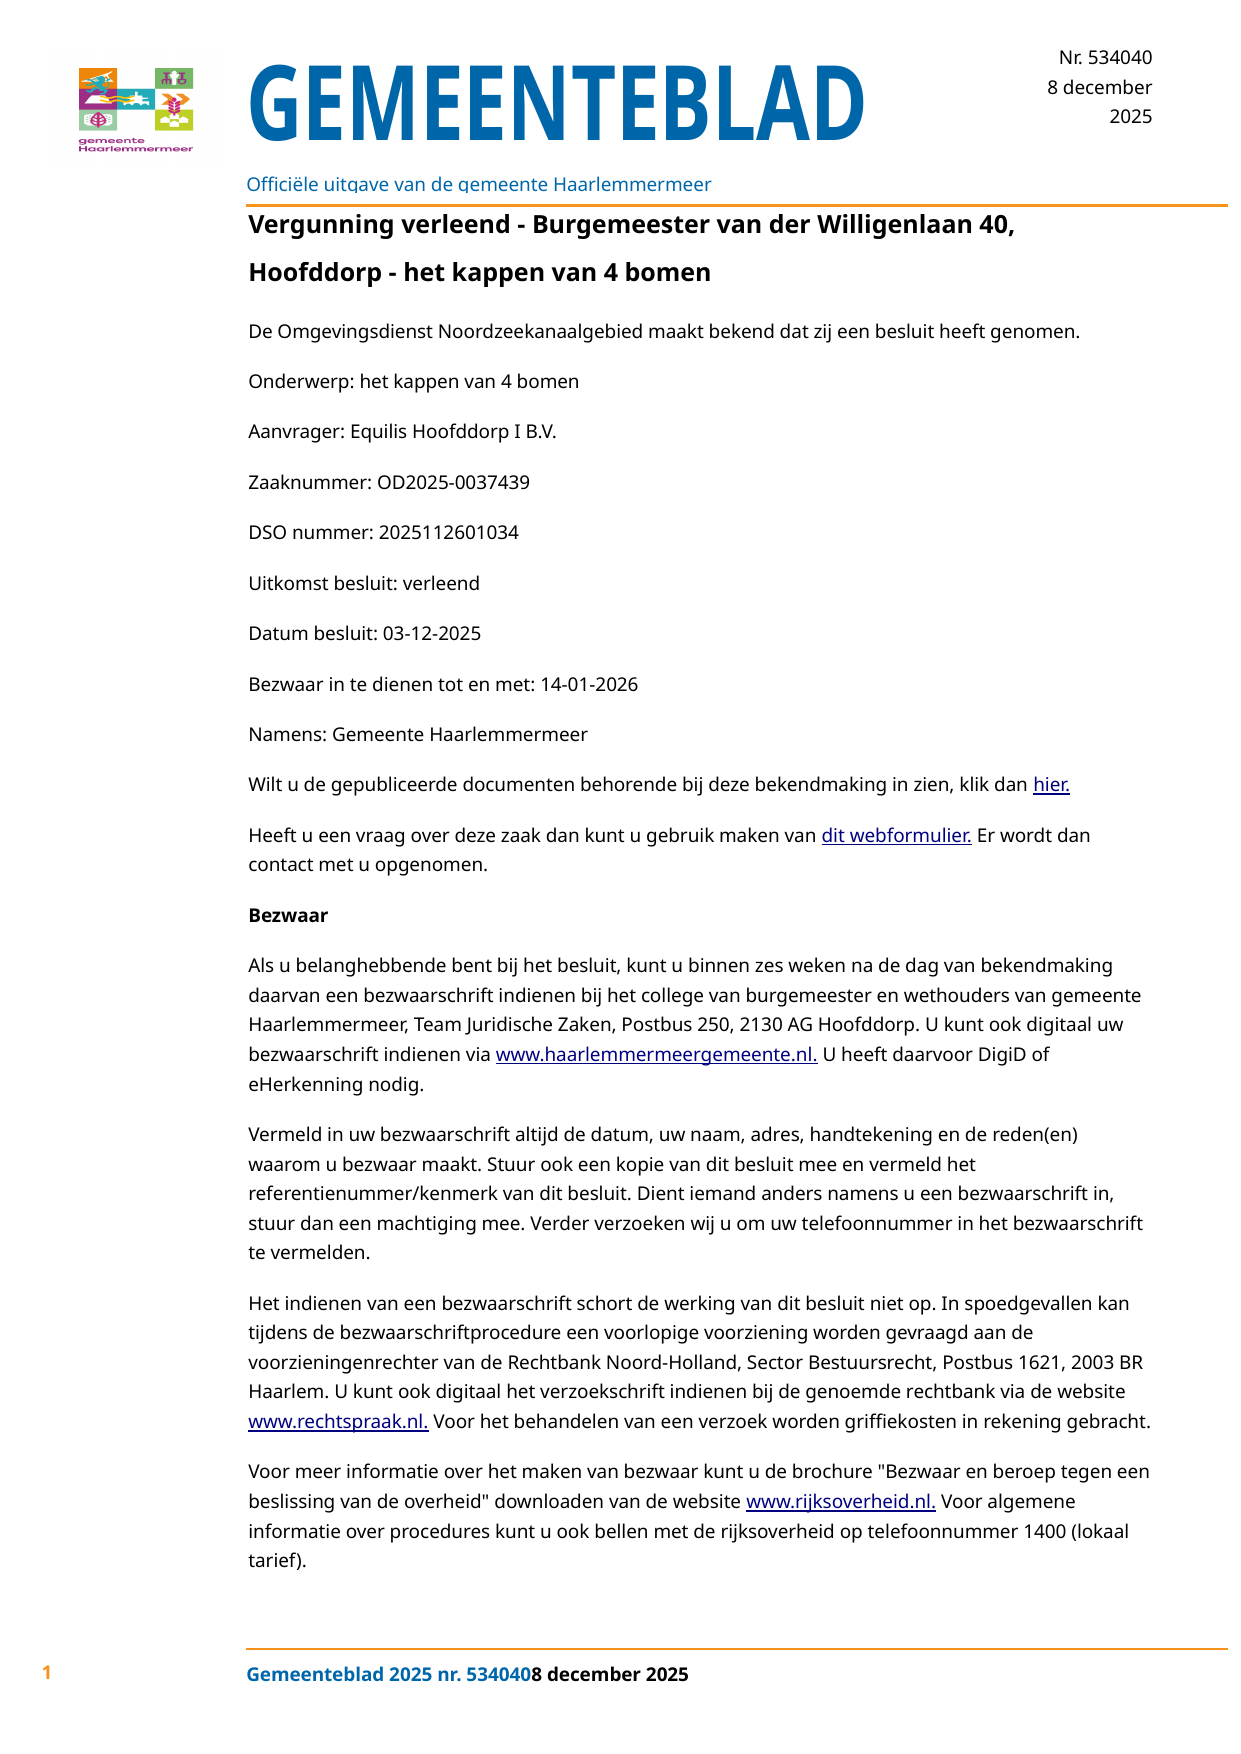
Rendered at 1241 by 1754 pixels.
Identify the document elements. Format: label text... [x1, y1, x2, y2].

text Wilt u de gepubliceerde documenten behorende bij deze bekendmaking in zien, klik dan hier. [248, 772, 1152, 797]
text Heeft u een vraag over deze zaak dan kunt u gebruik maken van dit webformulier. Er wordt dan contact met u opgenomen. [248, 822, 1152, 877]
text DSO nummer: 2025112601034 [248, 519, 1152, 545]
text Als u belanghebbende bent bij het besluit, kunt u binnen zes weken na de dag van bekendmaking daarvan een bezwaarschrift indienen bij het college van burgemeester en wethouders van gemeente Haarlemmermeer, Team Juridische Zaken, Postbus 250, 2130 AG Hoofddorp. U kunt ook digitaal uw bezwaarschrift indienen via www.haarlemmermeergemeente.nl. U heeft daarvoor DigiD of eHerkenning nodig. [248, 952, 1152, 1097]
text Namens: Gemeente Haarlemmermeer [248, 721, 1152, 747]
text Bezwaar in te dienen tot en met: 14-01-2026 [248, 671, 1152, 697]
picture [41, 47, 231, 172]
text Het indienen van een bezwaarschrift schort de werking van dit besluit niet op. In spoedgevallen kan tijdens de bezwaarschriftprocedure een voorlopige voorziening worden gevraagd aan de voorzieningenrechter van de Rechtbank Noord-Holland, Sector Bestuursrecht, Postbus 1621, 2003 BR Haarlem. U kunt ook digitaal het verzoekschrift indienen bij de genoemde rechtbank via de website www.rechtspraak.nl. Voor het behandelen van een verzoek worden griffiekosten in rekening gebracht. [248, 1290, 1152, 1434]
text Voor meer informatie over het maken van bezwaar kunt u de brochure "Bezwaar en beroep tegen een beslissing van de overheid" downloaden van de website www.rijksoverheid.nl. Voor algemene informatie over procedures kunt u ook bellen met de rijksoverheid op telefoonnummer 1400 (lokaal tarief). [248, 1459, 1152, 1573]
text Zaaknummer: OD2025-0037439 [248, 469, 1152, 495]
text Onderwerp: het kappen van 4 bomen [248, 368, 1152, 394]
text Vermeld in uw bezwaarschrift altijd de datum, uw naam, adres, handtekening en de reden(en) waarom u bezwaar maakt. Stuur ook een kopie van dit besluit mee en vermeld het referentienummer/kenmerk van dit besluit. Dient iemand anders namens u een bezwaarschrift in, stuur dan een machtiging mee. Verder verzoeken wij u om uw telefoonnummer in het bezwaarschrift te vermelden. [248, 1121, 1152, 1265]
text Vergunning verleend - Burgemeester van der Willigenlaan 40, Hoofddorp - het kappen van 4 bomen [248, 207, 1152, 288]
text Datum besluit: 03-12-2025 [248, 620, 1152, 646]
text Bezwaar [248, 902, 1152, 928]
text Aanvrager: Equilis Hoofddorp I B.V. [248, 419, 1152, 444]
text De Omgevingsdienst Noordzeekanaalgebied maakt bekend dat zij een besluit heeft genomen. [248, 318, 1152, 344]
text Uitkomst besluit: verleend [248, 570, 1152, 596]
